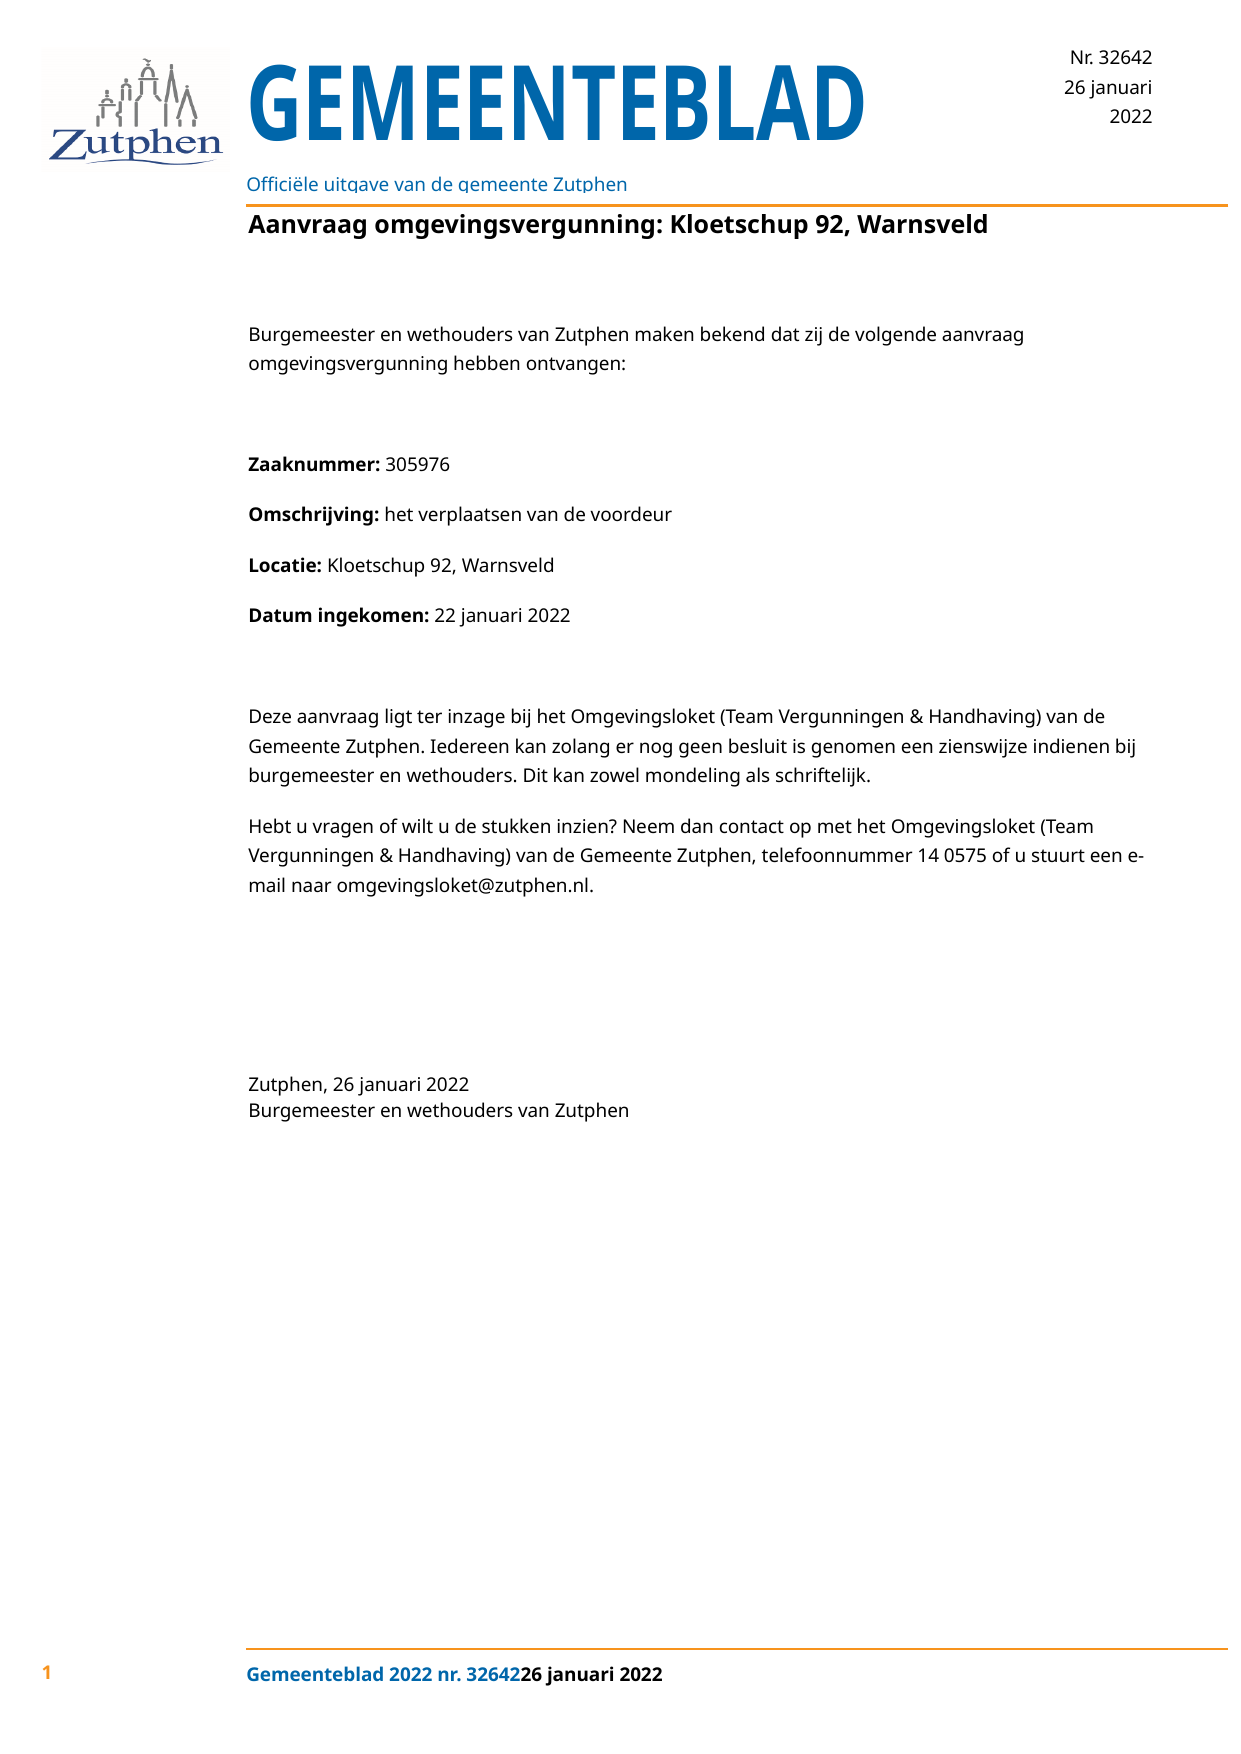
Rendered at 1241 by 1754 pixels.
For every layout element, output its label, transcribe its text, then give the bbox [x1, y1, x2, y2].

text Locatie: Kloetschup 92, Warnsveld [248, 552, 1152, 578]
picture [41, 47, 231, 172]
text Zaaknummer: 305976 [248, 451, 1152, 477]
text Hebt u vragen of wilt u de stukken inzien? Neem dan contact op met het Omgevingsloket (Team Vergunningen & Handhaving) van de Gemeente Zutphen, telefoonnummer 14 0575 of u stuurt een e-mail naar omgevingsloket@zutphen.nl. [248, 813, 1152, 898]
text Zutphen, 26 januari 2022 [248, 1071, 1152, 1097]
text Burgemeester en wethouders van Zutphen maken bekend dat zij de volgende aanvraag omgevingsvergunning hebben ontvangen: [248, 321, 1152, 376]
text Deze aanvraag ligt ter inzage bij het Omgevingsloket (Team Vergunningen & Handhaving) van de Gemeente Zutphen. Iedereen kan zolang er nog geen besluit is genomen een zienswijze indienen bij burgemeester en wethouders. Dit kan zowel mondeling als schriftelijk. [248, 703, 1152, 788]
text Aanvraag omgevingsvergunning: Kloetschup 92, Warnsveld [248, 207, 1152, 241]
text Burgemeester en wethouders van Zutphen [248, 1097, 1152, 1122]
text Omschrijving: het verplaatsen van de voordeur [248, 502, 1152, 527]
text Datum ingekomen: 22 januari 2022 [248, 602, 1152, 628]
